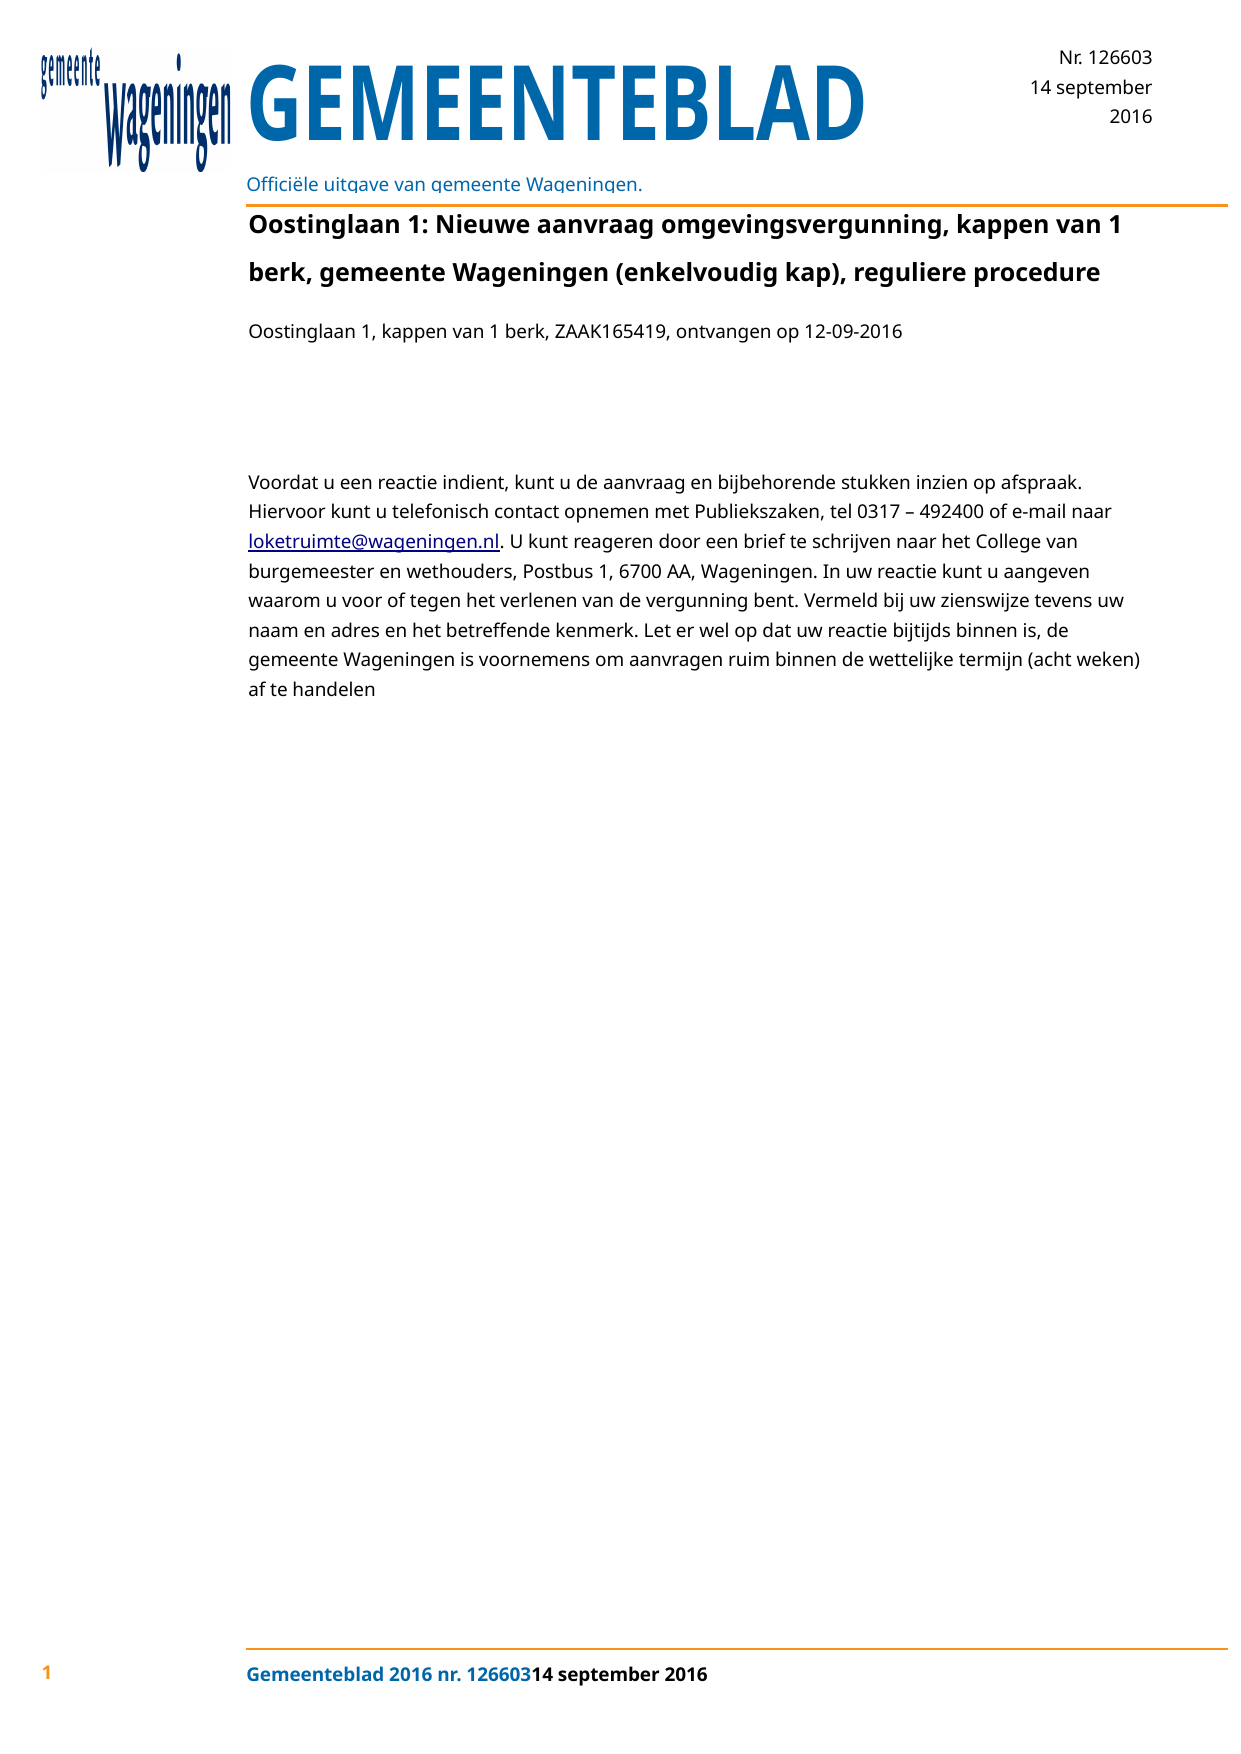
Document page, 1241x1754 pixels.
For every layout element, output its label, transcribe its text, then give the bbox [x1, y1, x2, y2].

text Oostinglaan 1: Nieuwe aanvraag omgevingsvergunning, kappen van 1 berk, gemeente Wageningen (enkelvoudig kap), reguliere procedure [248, 207, 1152, 288]
text Oostinglaan 1, kappen van 1 berk, ZAAK165419, ontvangen op 12-09-2016 [248, 318, 1152, 344]
picture [41, 47, 231, 172]
text Voordat u een reactie indient, kunt u de aanvraag en bijbehorende stukken inzien op afspraak. Hiervoor kunt u telefonisch contact opnemen met Publiekszaken, tel 0317 – 492400 of e-mail naar loketruimte@wageningen.nl. U kunt reageren door een brief te schrijven naar het College van burgemeester en wethouders, Postbus 1, 6700 AA, Wageningen. In uw reactie kunt u aangeven waarom u voor of tegen het verlenen van de vergunning bent. Vermeld bij uw zienswijze tevens uw naam en adres en het betreffende kenmerk. Let er wel op dat uw reactie bijtijds binnen is, de gemeente Wageningen is voornemens om aanvragen ruim binnen de wettelijke termijn (acht weken) af te handelen [248, 469, 1152, 702]
